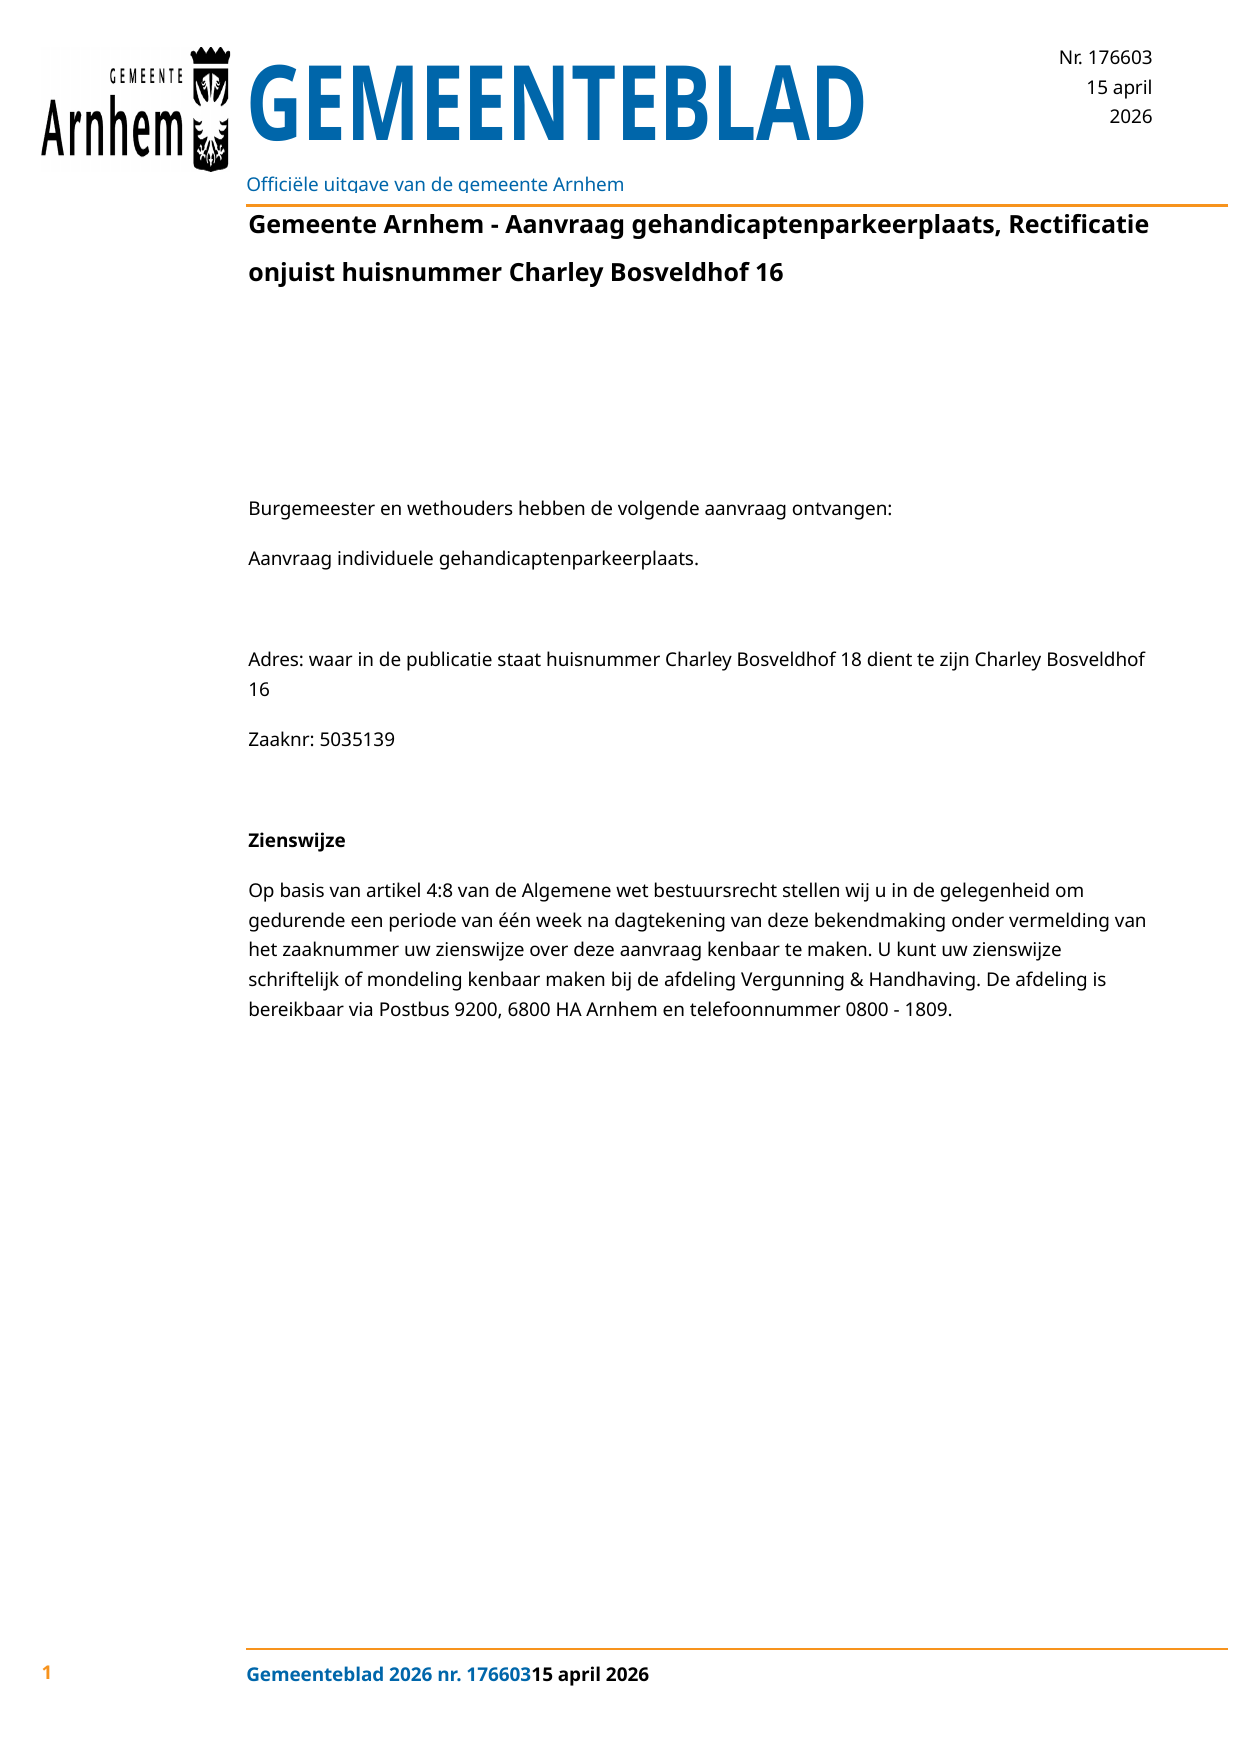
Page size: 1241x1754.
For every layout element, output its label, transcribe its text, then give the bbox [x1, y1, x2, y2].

text Zienswijze [248, 827, 1152, 853]
text Adres: waar in de publicatie staat huisnummer Charley Bosveldhof 18 dient te zijn Charley Bosveldhof 16 [248, 646, 1152, 701]
text Gemeente Arnhem - Aanvraag gehandicaptenparkeerplaats, Rectificatie onjuist huisnummer Charley Bosveldhof 16 [248, 207, 1152, 288]
picture [41, 47, 231, 172]
text Aanvraag individuele gehandicaptenparkeerplaats. [248, 545, 1152, 571]
text Zaaknr: 5035139 [248, 726, 1152, 752]
text Op basis van artikel 4:8 van de Algemene wet bestuursrecht stellen wij u in de gelegenheid om gedurende een periode van één week na dagtekening van deze bekendmaking onder vermelding van het zaaknummer uw zienswijze over deze aanvraag kenbaar te maken. U kunt uw zienswijze schriftelijk of mondeling kenbaar maken bij de afdeling Vergunning & Handhaving. De afdeling is bereikbaar via Postbus 9200, 6800 HA Arnhem en telefoonnummer 0800 - 1809. [248, 877, 1152, 1021]
text Burgemeester en wethouders hebben de volgende aanvraag ontvangen: [248, 495, 1152, 521]
